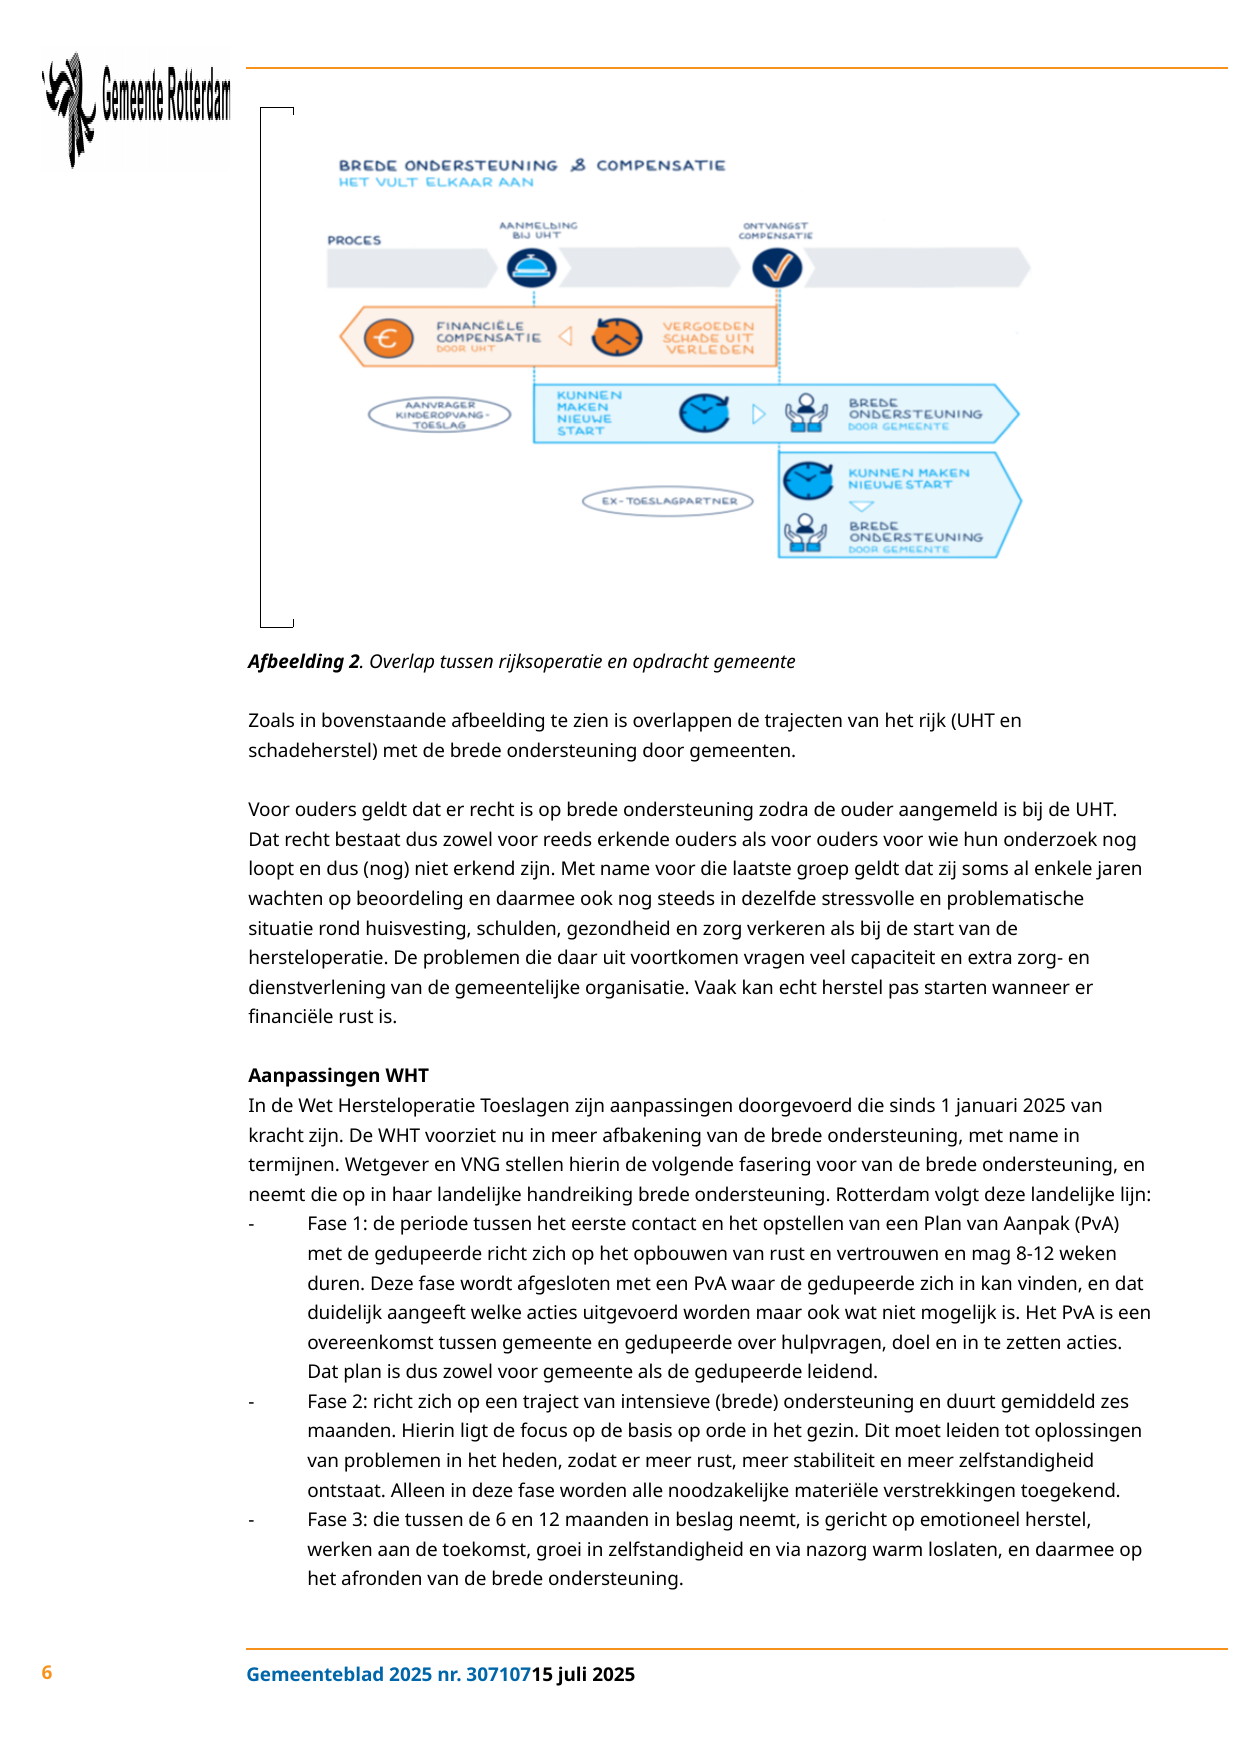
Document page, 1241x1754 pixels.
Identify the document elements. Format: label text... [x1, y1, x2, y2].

list Fase 2: richt zich op een traject van intensieve (brede) ondersteuning en duurt gemiddeld zes maanden. Hierin ligt de focus op de basis op orde in het gezin. Dit moet leiden tot oplossingen van problemen in het heden, zodat er meer rust, meer stabiliteit en meer zelfstandigheid ontstaat. Alleen in deze fase worden alle noodzakelijke materiële verstrekkingen toegekend. [248, 1388, 1152, 1503]
text Afbeelding 2. Overlap tussen rijksoperatie en opdracht gemeente [248, 648, 1152, 674]
text In de Wet Hersteloperatie Toeslagen zijn aanpassingen doorgevoerd die sinds 1 januari 2025 van kracht zijn. De WHT voorziet nu in meer afbakening van de brede ondersteuning, met name in termijnen. Wetgever en VNG stellen hierin de volgende fasering voor van de brede ondersteuning, en neemt die op in haar landelijke handreiking brede ondersteuning. Rotterdam volgt deze landelijke lijn: [248, 1092, 1152, 1207]
list Fase 3: die tussen de 6 en 12 maanden in beslag neemt, is gericht op emotioneel herstel, werken aan de toekomst, groei in zelfstandigheid en via nazorg warm loslaten, en daarmee op het afronden van de brede ondersteuning. [248, 1506, 1152, 1591]
picture [268, 115, 1096, 619]
list Fase 1: de periode tussen het eerste contact en het opstellen van een Plan van Aanpak (PvA) met de gedupeerde richt zich op het opbouwen van rust en vertrouwen en mag 8-12 weken duren. Deze fase wordt afgesloten met een PvA waar de gedupeerde zich in kan vinden, en dat duidelijk aangeeft welke acties uitgevoerd worden maar ook wat niet mogelijk is. Het PvA is een overeenkomst tussen gemeente en gedupeerde over hulpvragen, doel en in te zetten acties. Dat plan is dus zowel voor gemeente als de gedupeerde leidend. [248, 1211, 1152, 1384]
text Zoals in bovenstaande afbeelding te zien is overlappen de trajecten van het rijk (UHT en schadeherstel) met de brede ondersteuning door gemeenten. [248, 708, 1152, 763]
picture [41, 47, 231, 172]
text Aanpassingen WHT [248, 1063, 1152, 1088]
text Voor ouders geldt dat er recht is op brede ondersteuning zodra de ouder aangemeld is bij de UHT. Dat recht bestaat dus zowel voor reeds erkende ouders als voor ouders voor wie hun onderzoek nog loopt en dus (nog) niet erkend zijn. Met name voor die laatste groep geldt dat zij soms al enkele jaren wachten op beoordeling en daarmee ook nog steeds in dezelfde stressvolle en problematische situatie rond huisvesting, schulden, gezondheid en zorg verkeren als bij de start van de hersteloperatie. De problemen die daar uit voortkomen vragen veel capaciteit en extra zorg- en dienstverlening van de gemeentelijke organisatie. Vaak kan echt herstel pas starten wanneer er financiële rust is. [248, 796, 1152, 1029]
